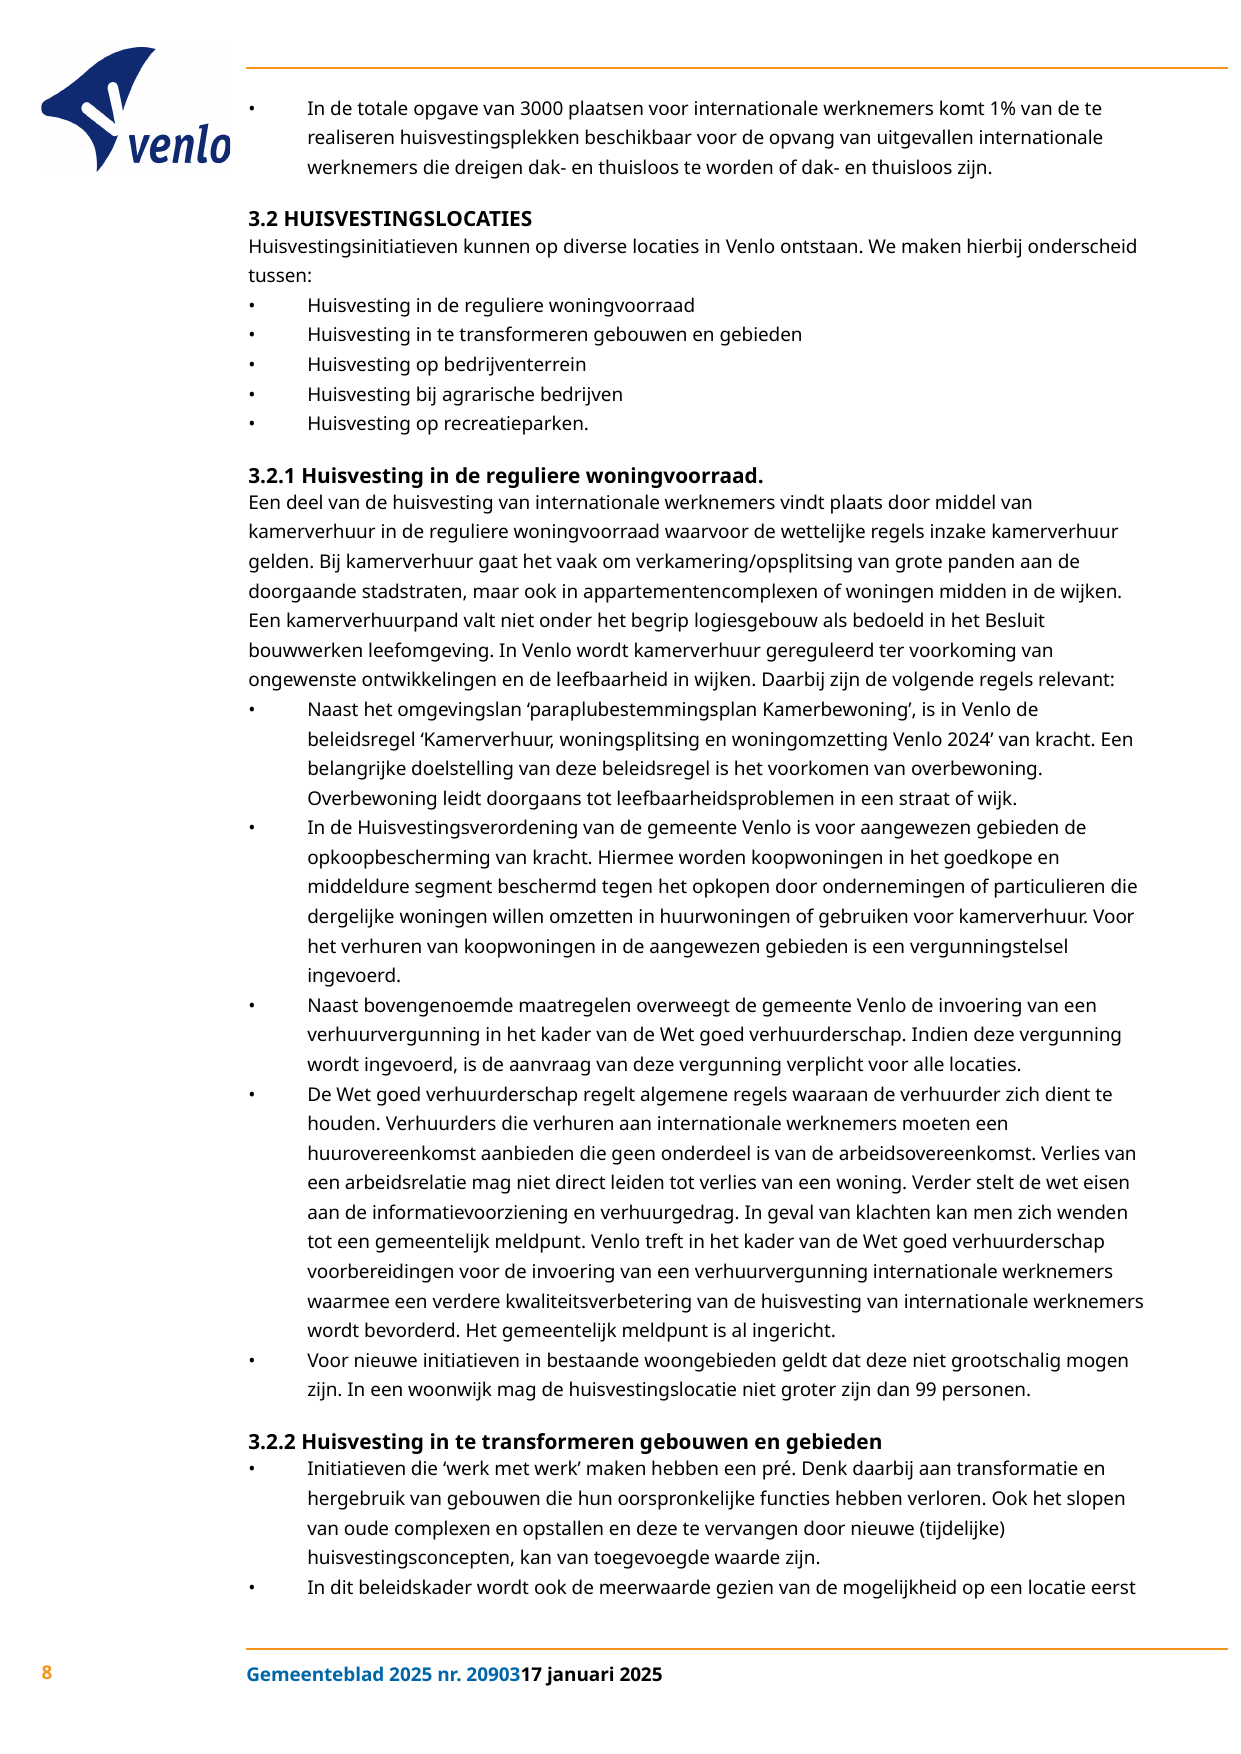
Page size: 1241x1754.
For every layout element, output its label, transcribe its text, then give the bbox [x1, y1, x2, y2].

list Huisvesting in de reguliere woningvoorraad [248, 292, 1152, 318]
text 3.2 HUISVESTINGSLOCATIES [248, 204, 1152, 233]
list Naast bovengenoemde maatregelen overweegt de gemeente Venlo de invoering van een verhuurvergunning in het kader van de Wet goed verhuurderschap. Indien deze vergunning wordt ingevoerd, is de aanvraag van deze vergunning verplicht voor alle locaties. [248, 992, 1152, 1077]
list Huisvesting op recreatieparken. [248, 410, 1152, 436]
list In dit beleidskader wordt ook de meerwaarde gezien van de mogelijkheid op een locatie eerst [248, 1574, 1152, 1599]
list Huisvesting bij agrarische bedrijven [248, 381, 1152, 406]
list Initiatieven die ‘werk met werk’ maken hebben een pré. Denk daarbij aan transformatie en hergebruik van gebouwen die hun oorspronkelijke functies hebben verloren. Ook het slopen van oude complexen en opstallen en deze te vervangen door nieuwe (tijdelijke) huisvestingsconcepten, kan van toegevoegde waarde zijn. [248, 1456, 1152, 1570]
text Huisvestingsinitiatieven kunnen op diverse locaties in Venlo ontstaan. We maken hierbij onderscheid tussen: [248, 233, 1152, 288]
picture [41, 47, 231, 172]
text 3.2.2 Huisvesting in te transformeren gebouwen en gebieden [248, 1427, 1152, 1456]
list Voor nieuwe initiatieven in bestaande woongebieden geldt dat deze niet grootschalig mogen zijn. In een woonwijk mag de huisvestingslocatie niet groter zijn dan 99 personen. [248, 1347, 1152, 1402]
text 3.2.1 Huisvesting in de reguliere woningvoorraad. [248, 461, 1152, 489]
list De Wet goed verhuurderschap regelt algemene regels waaraan de verhuurder zich dient te houden. Verhuurders die verhuren aan internationale werknemers moeten een huurovereenkomst aanbieden die geen onderdeel is van de arbeidsovereenkomst. Verlies van een arbeidsrelatie mag niet direct leiden tot verlies van een woning. Verder stelt de wet eisen aan de informatievoorziening en verhuurgedrag. In geval van klachten kan men zich wenden tot een gemeentelijk meldpunt. Venlo treft in het kader van de Wet goed verhuurderschap voorbereidingen voor de invoering van een verhuurvergunning internationale werknemers waarmee een verdere kwaliteitsverbetering van de huisvesting van internationale werknemers wordt bevorderd. Het gemeentelijk meldpunt is al ingericht. [248, 1081, 1152, 1343]
text Een deel van de huisvesting van internationale werknemers vindt plaats door middel van kamerverhuur in de reguliere woningvoorraad waarvoor de wettelijke regels inzake kamerverhuur gelden. Bij kamerverhuur gaat het vaak om verkamering/opsplitsing van grote panden aan de doorgaande stadstraten, maar ook in appartementencomplexen of woningen midden in de wijken. Een kamerverhuurpand valt niet onder het begrip logiesgebouw als bedoeld in het Besluit bouwwerken leefomgeving. In Venlo wordt kamerverhuur gereguleerd ter voorkoming van ongewenste ontwikkelingen en de leefbaarheid in wijken. Daarbij zijn de volgende regels relevant: [248, 489, 1152, 692]
list Huisvesting in te transformeren gebouwen en gebieden [248, 322, 1152, 347]
list Naast het omgevingslan ‘paraplubestemmingsplan Kamerbewoning’, is in Venlo de beleidsregel ‘Kamerverhuur, woningsplitsing en woningomzetting Venlo 2024’ van kracht. Een belangrijke doelstelling van deze beleidsregel is het voorkomen van overbewoning. Overbewoning leidt doorgaans tot leefbaarheidsproblemen in een straat of wijk. [248, 696, 1152, 811]
list In de totale opgave van 3000 plaatsen voor internationale werknemers komt 1% van de te realiseren huisvestingsplekken beschikbaar voor de opvang van uitgevallen internationale werknemers die dreigen dak- en thuisloos te worden of dak- en thuisloos zijn. [248, 95, 1152, 180]
list Huisvesting op bedrijventerrein [248, 351, 1152, 377]
list In de Huisvestingsverordening van de gemeente Venlo is voor aangewezen gebieden de opkoopbescherming van kracht. Hiermee worden koopwoningen in het goedkope en middeldure segment beschermd tegen het opkopen door ondernemingen of particulieren die dergelijke woningen willen omzetten in huurwoningen of gebruiken voor kamerverhuur. Voor het verhuren van koopwoningen in de aangewezen gebieden is een vergunningstelsel ingevoerd. [248, 814, 1152, 988]
